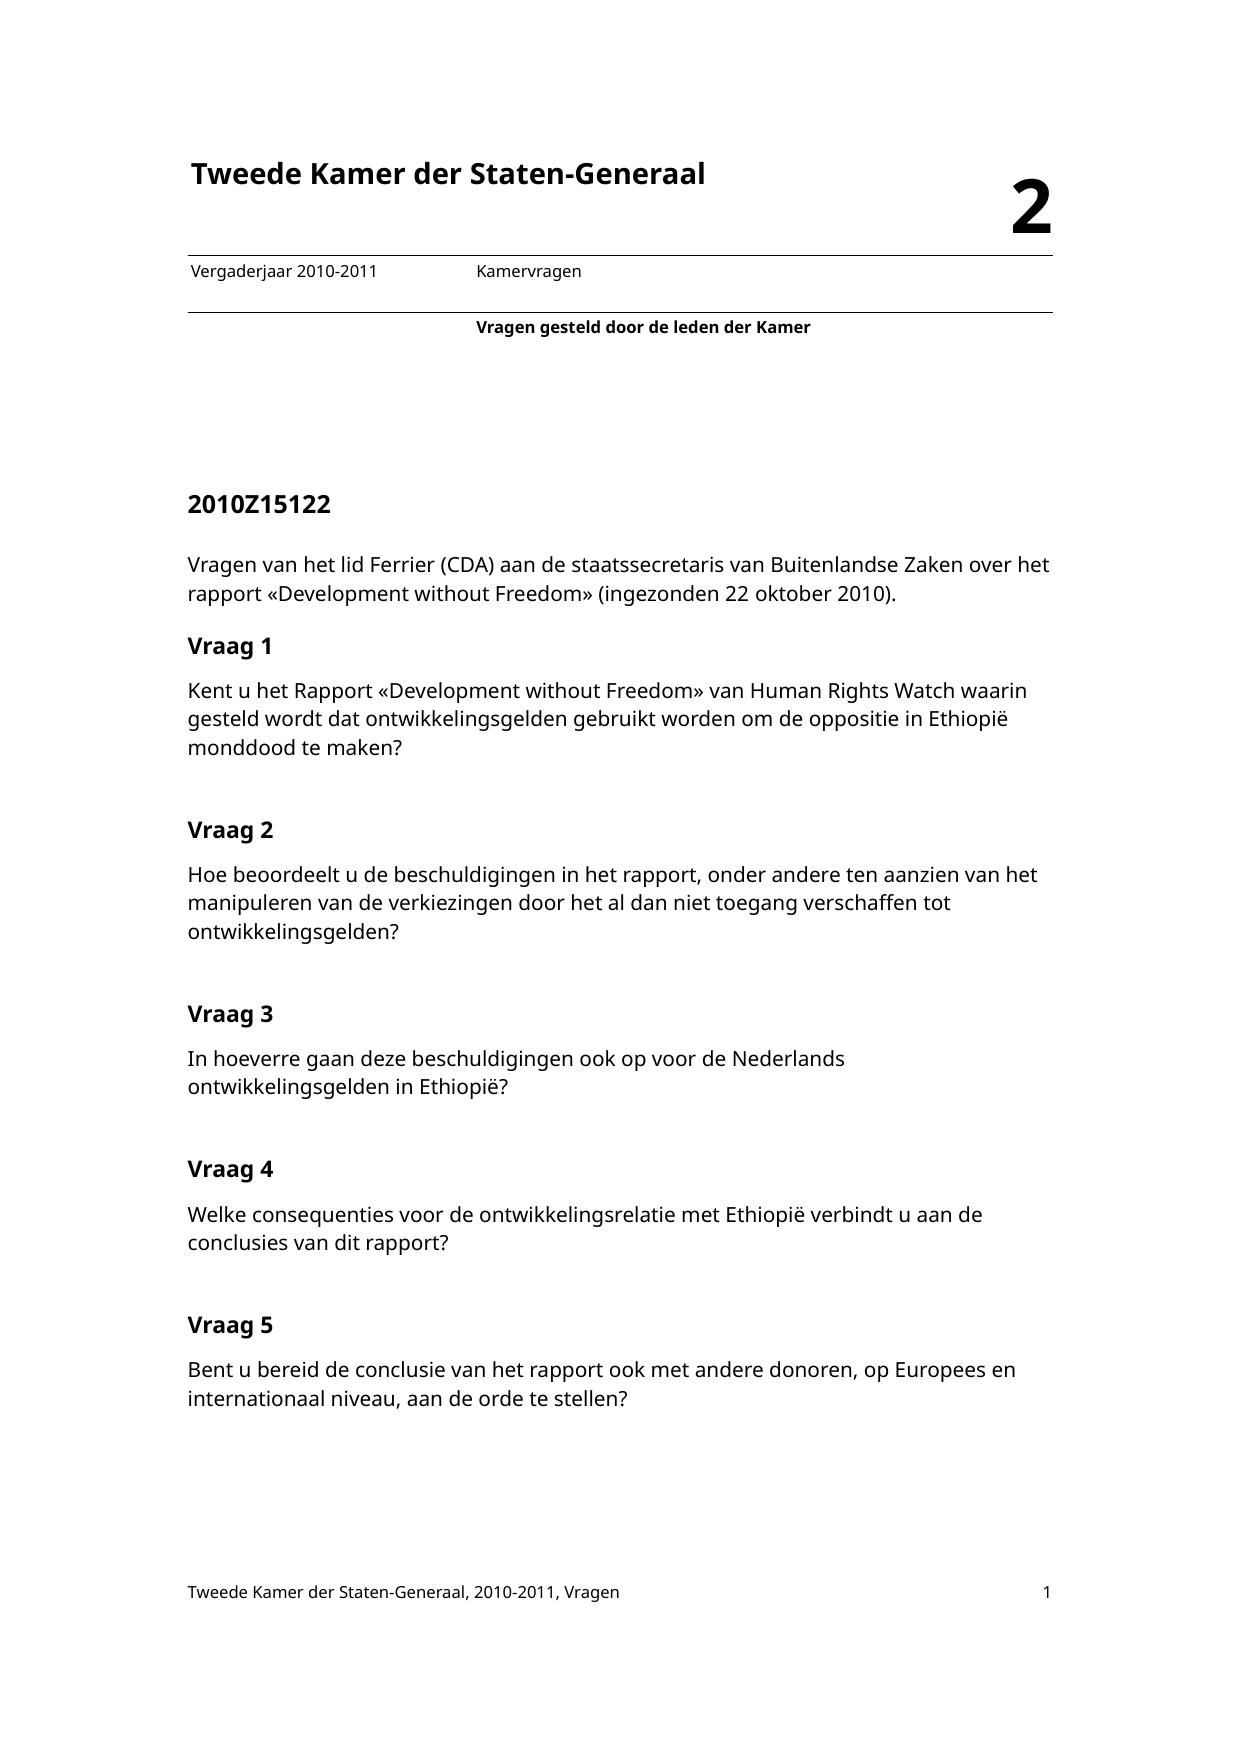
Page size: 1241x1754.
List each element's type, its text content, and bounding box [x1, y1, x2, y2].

subtitle Vraag 3 [187, 998, 1053, 1029]
subtitle Vraag 2 [187, 814, 1053, 845]
table_cell Vragen gesteld door de leden der Kamer [473, 313, 1053, 339]
text In hoeverre gaan deze beschuldigingen ook op voor de Nederlands ontwikkelingsgelden in Ethiopië? [187, 1044, 1053, 1101]
text Kent u het Rapport «Development without Freedom» van Human Rights Watch waarin gesteld wordt dat ontwikkelingsgelden gebruikt worden om de oppositie in Ethiopië monddood te maken? [187, 676, 1053, 761]
subtitle Vraag 4 [187, 1153, 1053, 1185]
table_cell [188, 313, 473, 339]
table_header Tweede Kamer der Staten-Generaal [188, 150, 879, 255]
text 2010Z15122 [187, 487, 1053, 521]
text Bent u bereid de conclusie van het rapport ook met andere donoren, op Europees en internationaal niveau, aan de orde te stellen? [187, 1355, 1053, 1412]
table_cell Kamervragen [473, 256, 1053, 312]
table_header 2 [880, 150, 1053, 255]
table_cell Vergaderjaar 2010-2011 [188, 256, 473, 312]
subtitle Vraag 5 [187, 1309, 1053, 1340]
subtitle Vraag 1 [187, 630, 1053, 661]
text Welke consequenties voor de ontwikkelingsrelatie met Ethiopië verbindt u aan de conclusies van dit rapport? [187, 1200, 1053, 1257]
text Hoe beoordeelt u de beschuldigingen in het rapport, onder andere ten aanzien van het manipuleren van de verkiezingen door het al dan niet toegang verschaffen tot ontwikkelingsgelden? [187, 860, 1053, 945]
text Vragen van het lid Ferrier (CDA) aan de staatssecretaris van Buitenlandse Zaken over het rapport «Development without Freedom» (ingezonden 22 oktober 2010). [187, 550, 1053, 607]
